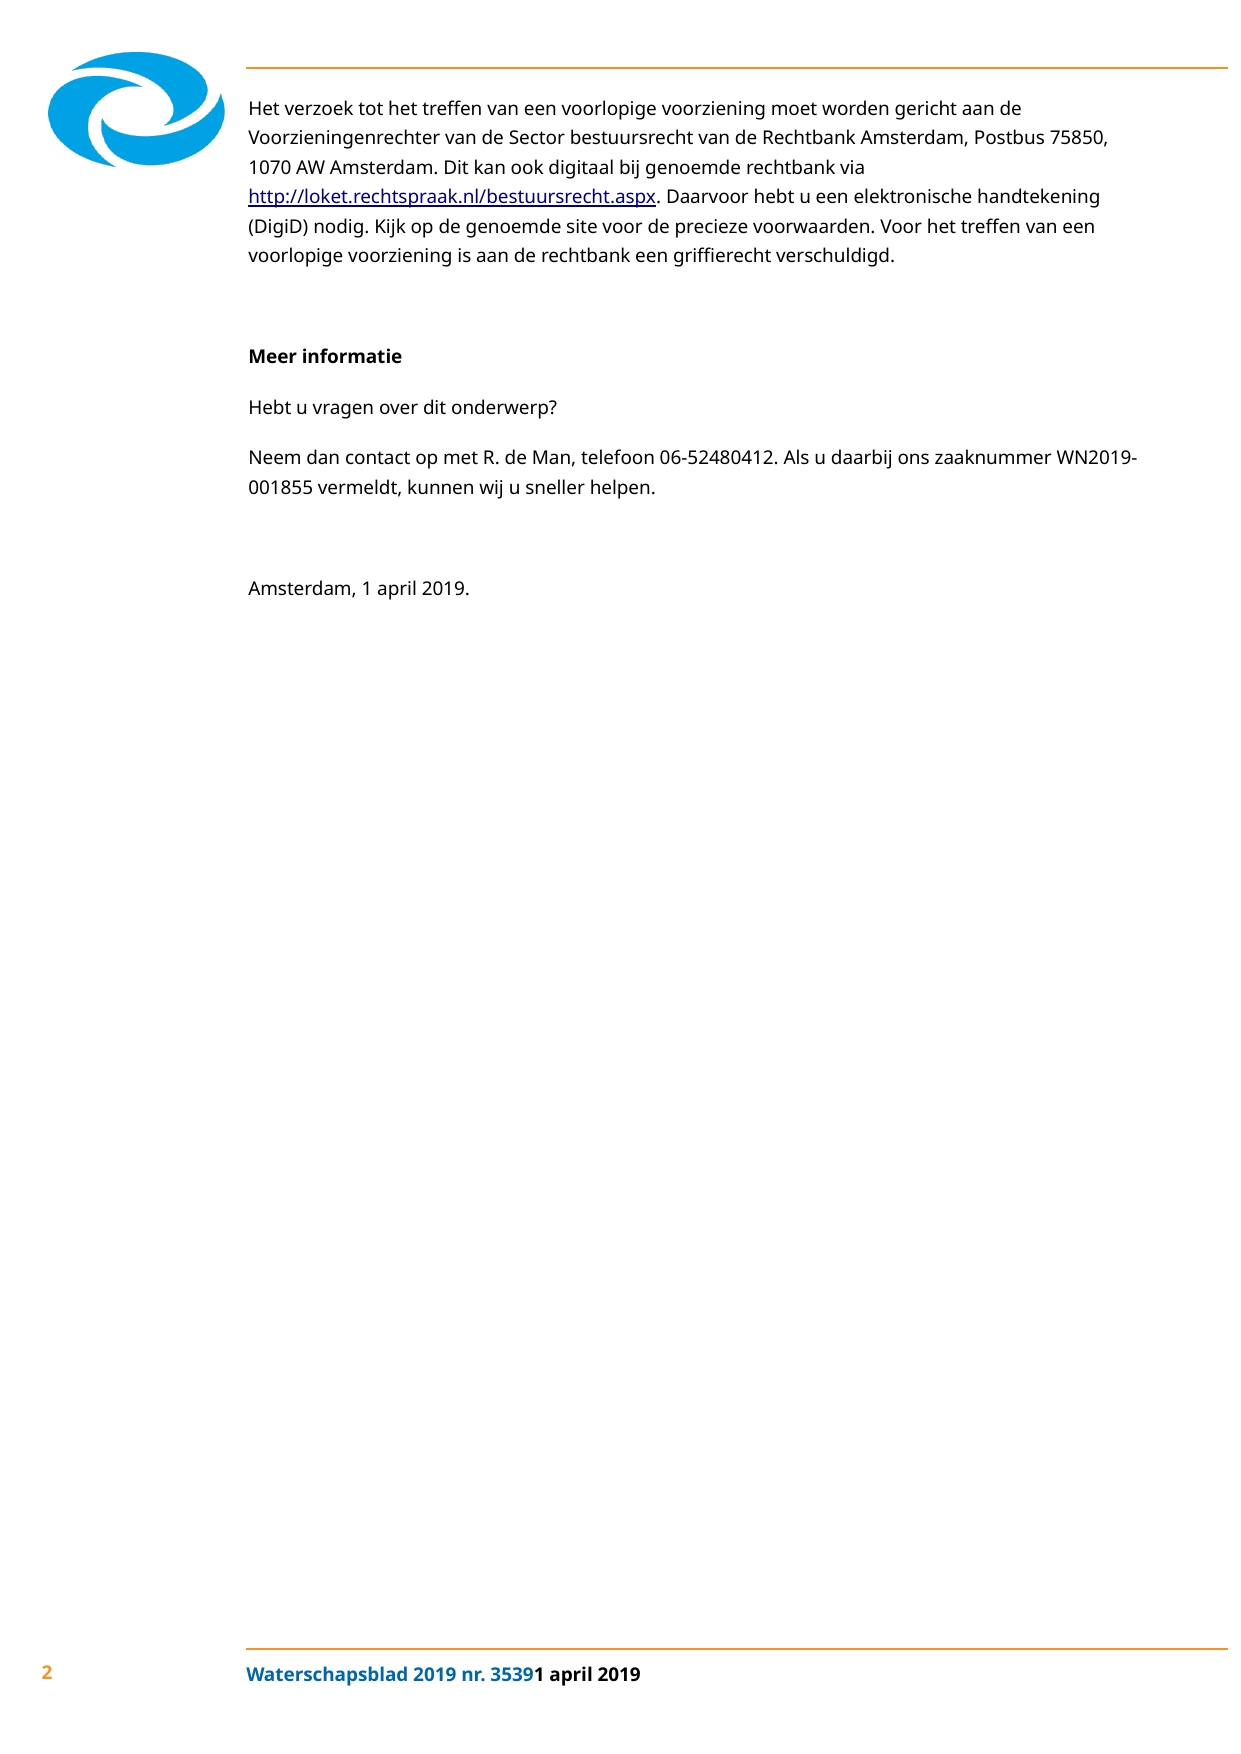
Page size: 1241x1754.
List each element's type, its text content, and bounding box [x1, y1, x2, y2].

text Het verzoek tot het treffen van een voorlopige voorziening moet worden gericht aan de Voorzieningenrechter van de Sector bestuursrecht van de Rechtbank Amsterdam, Postbus 75850, 1070 AW Amsterdam. Dit kan ook digitaal bij genoemde rechtbank via http://loket.rechtspraak.nl/bestuursrecht.aspx. Daarvoor hebt u een elektronische handtekening (DigiD) nodig. Kijk op de genoemde site voor de precieze voorwaarden. Voor het treffen van een voorlopige voorziening is aan de rechtbank een griffierecht verschuldigd. [248, 95, 1152, 268]
text Amsterdam, 1 april 2019. [248, 575, 1152, 601]
text Hebt u vragen over dit onderwerp? [248, 394, 1152, 420]
text Meer informatie [248, 343, 1152, 369]
text Neem dan contact op met R. de Man, telefoon 06-52480412. Als u daarbij ons zaaknummer WN2019-001855 vermeldt, kunnen wij u sneller helpen. [248, 444, 1152, 500]
picture [41, 47, 231, 172]
